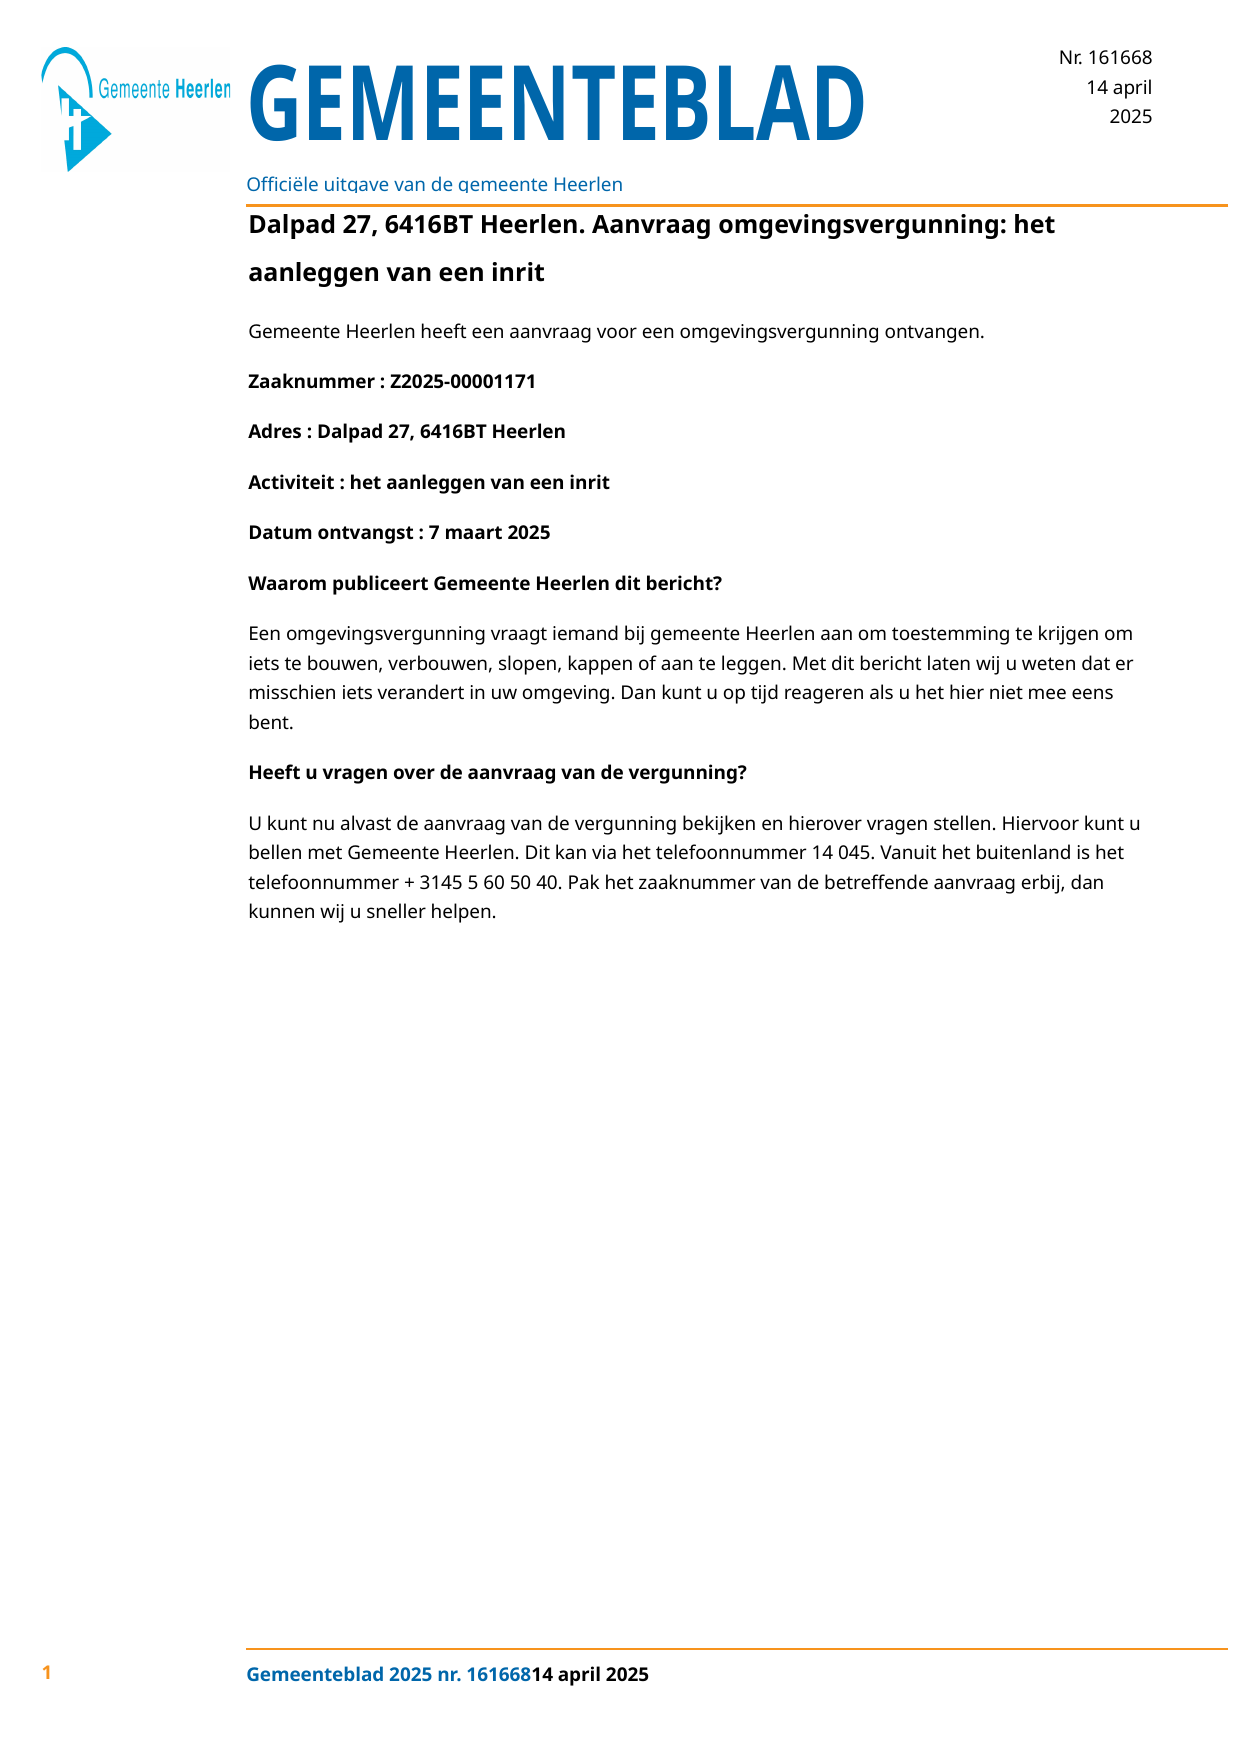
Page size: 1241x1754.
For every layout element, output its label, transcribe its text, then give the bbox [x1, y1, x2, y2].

text Dalpad 27, 6416BT Heerlen. Aanvraag omgevingsvergunning: het aanleggen van een inrit [248, 207, 1152, 288]
text Zaaknummer : Z2025-00001171 [248, 368, 1152, 394]
text Adres : Dalpad 27, 6416BT Heerlen [248, 419, 1152, 444]
text Activiteit : het aanleggen van een inrit [248, 469, 1152, 495]
text Datum ontvangst : 7 maart 2025 [248, 519, 1152, 545]
picture [41, 47, 59, 70]
picture [41, 47, 231, 172]
text Gemeente Heerlen heeft een aanvraag voor een omgevingsvergunning ontvangen. [248, 318, 1152, 344]
text Heeft u vragen over de aanvraag van de vergunning? [248, 759, 1152, 785]
text U kunt nu alvast de aanvraag van de vergunning bekijken en hierover vragen stellen. Hiervoor kunt u bellen met Gemeente Heerlen. Dit kan via het telefoonnummer 14 045. Vanuit het buitenland is het telefoonnummer + 3145 5 60 50 40. Pak het zaaknummer van de betreffende aanvraag erbij, dan kunnen wij u sneller helpen. [248, 810, 1152, 924]
text Waarom publiceert Gemeente Heerlen dit bericht? [248, 570, 1152, 596]
text Een omgevingsvergunning vraagt iemand bij gemeente Heerlen aan om toestemming te krijgen om iets te bouwen, verbouwen, slopen, kappen of aan te leggen. Met dit bericht laten wij u weten dat er misschien iets verandert in uw omgeving. Dan kunt u op tijd reageren als u het hier niet mee eens bent. [248, 620, 1152, 735]
